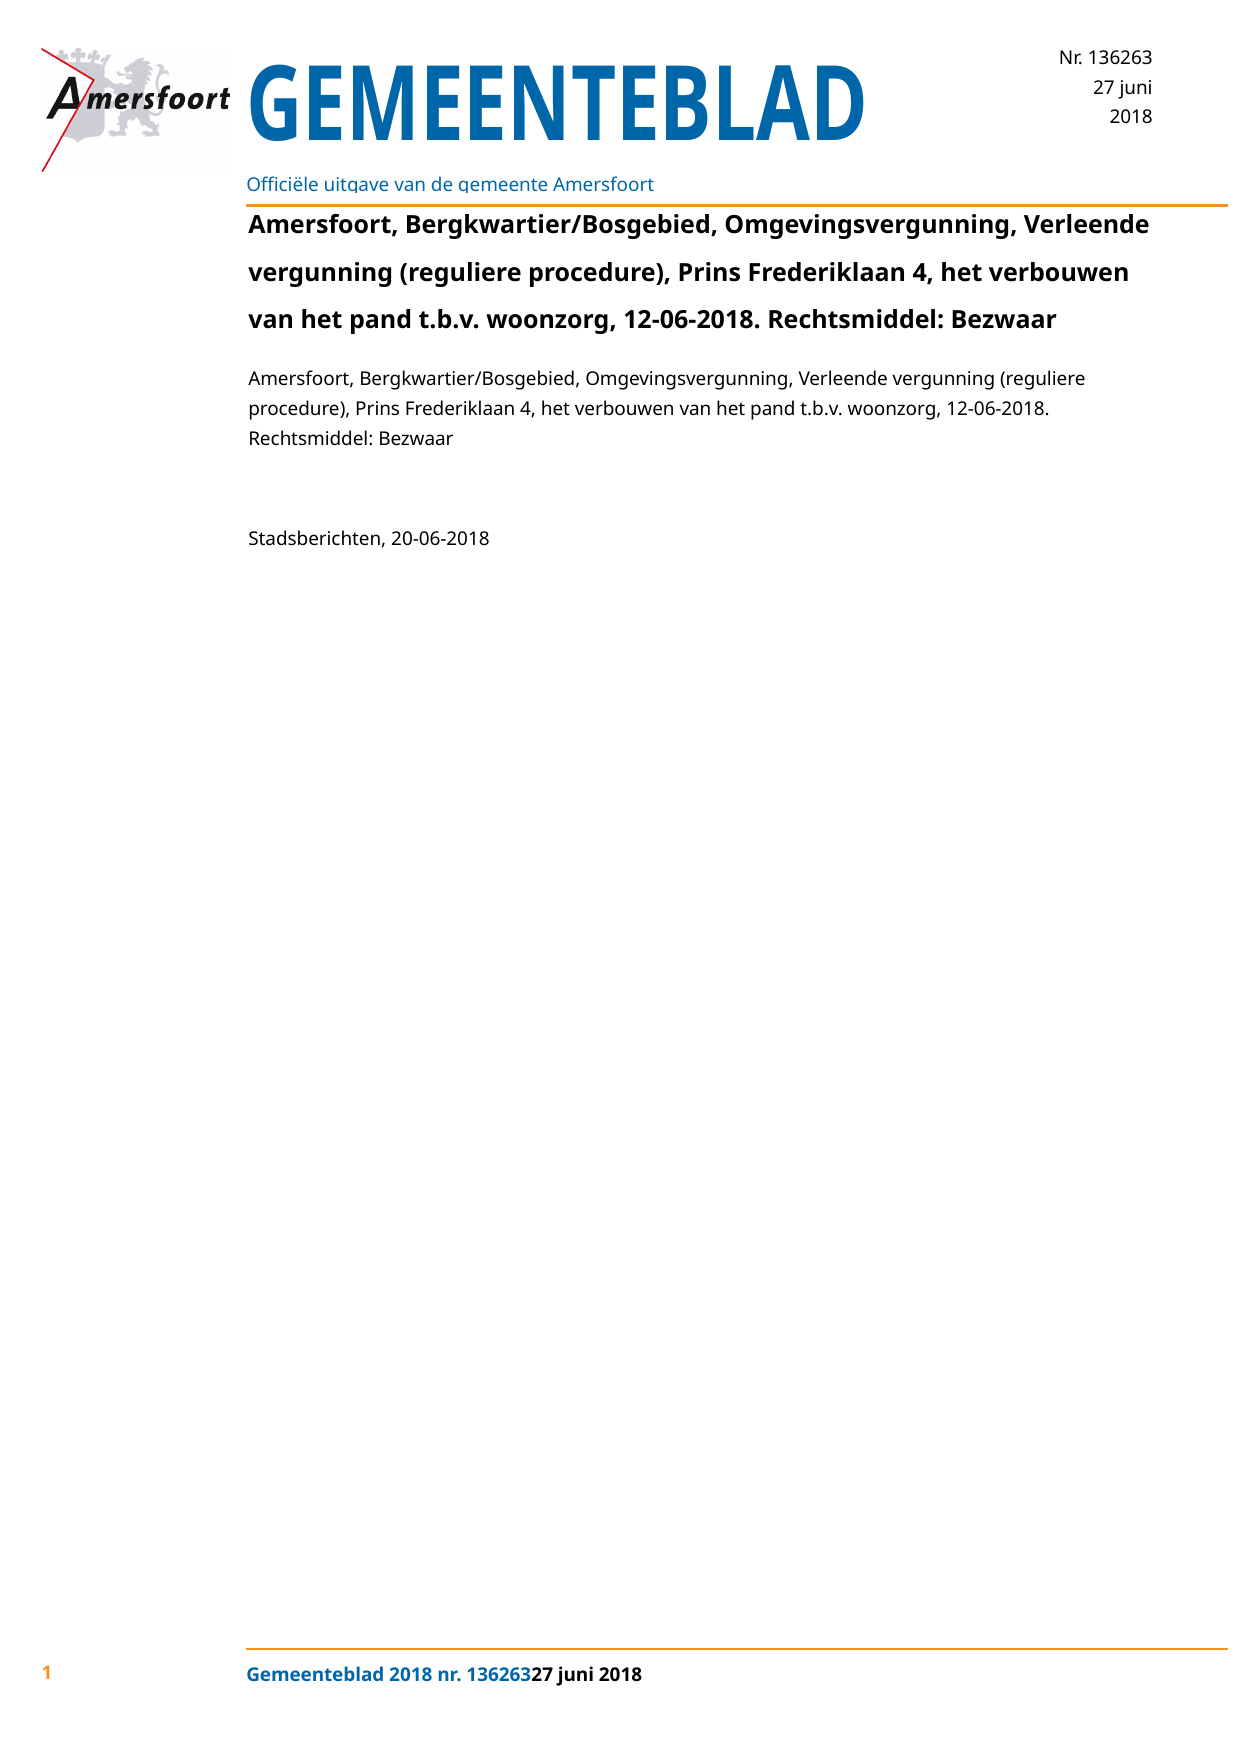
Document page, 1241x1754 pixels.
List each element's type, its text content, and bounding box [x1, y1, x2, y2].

picture [41, 47, 231, 172]
text Amersfoort, Bergkwartier/Bosgebied, Omgevingsvergunning, Verleende vergunning (reguliere procedure), Prins Frederiklaan 4, het verbouwen van het pand t.b.v. woonzorg, 12-06-2018. Rechtsmiddel: Bezwaar [248, 207, 1152, 336]
text Amersfoort, Bergkwartier/Bosgebied, Omgevingsvergunning, Verleende vergunning (reguliere procedure), Prins Frederiklaan 4, het verbouwen van het pand t.b.v. woonzorg, 12-06-2018. Rechtsmiddel: Bezwaar [248, 366, 1152, 450]
text Stadsberichten, 20-06-2018 [248, 526, 1152, 551]
